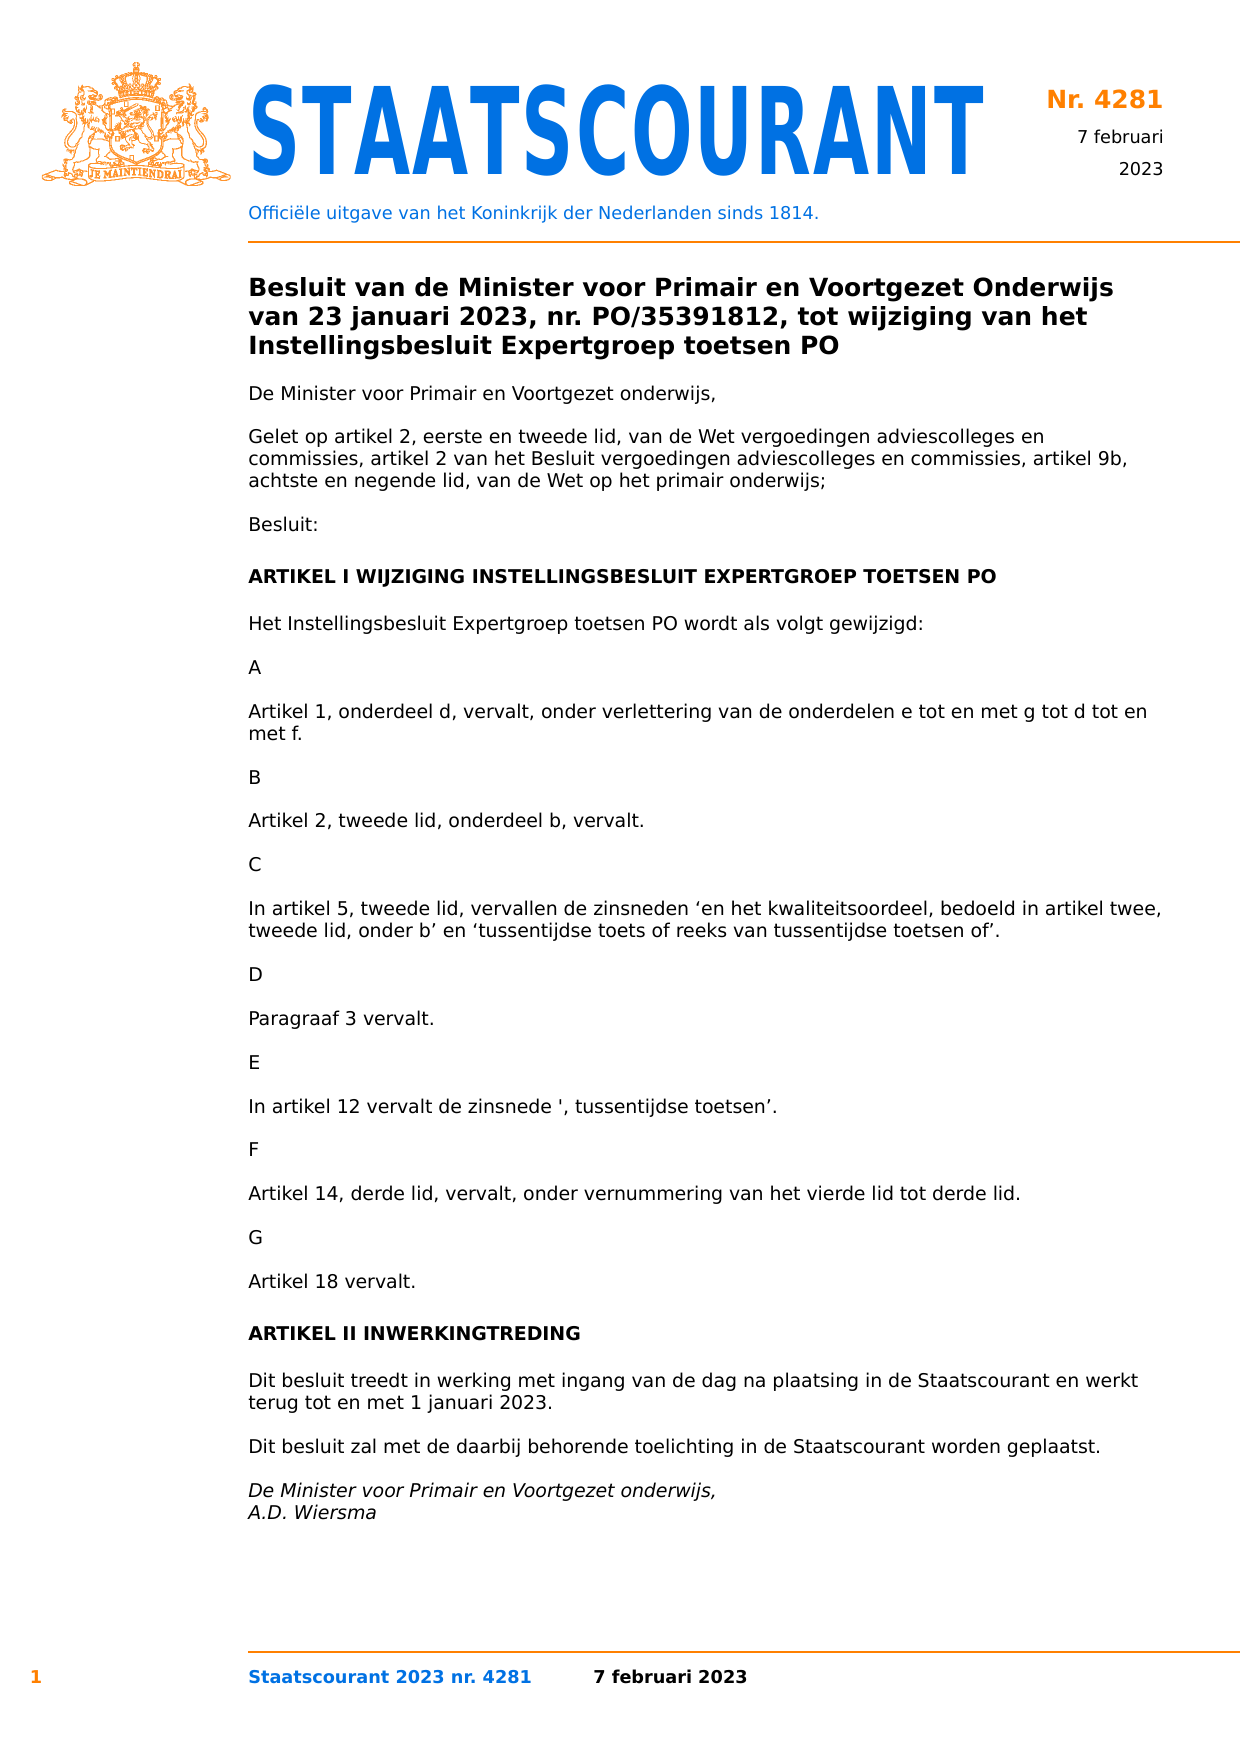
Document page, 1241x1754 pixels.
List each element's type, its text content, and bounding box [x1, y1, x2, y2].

text B [248, 767, 1163, 788]
text De Minister voor Primair en Voortgezet onderwijs, [248, 382, 1163, 404]
text Artikel 1, onderdeel d, vervalt, onder verlettering van de onderdelen e tot en met g tot d tot en met f. [248, 701, 1163, 745]
text In artikel 12 vervalt de zinsnede ', tussentijdse toetsen’. [248, 1096, 1163, 1117]
table_header STAATSCOURANT [248, 62, 998, 203]
table_header [25, 62, 248, 241]
text Dit besluit zal met de daarbij behorende toelichting in de Staatscourant worden geplaatst. [248, 1436, 1163, 1458]
text Artikel 18 vervalt. [248, 1271, 1163, 1293]
text C [248, 854, 1163, 876]
picture [41, 62, 231, 186]
subtitle Besluit van de Minister voor Primair en Voortgezet Onderwijs van 23 januari 2023, nr. PO/35391812, tot wijziging van het Instellingsbesluit Expertgroep toetsen PO [248, 273, 1163, 361]
text G [248, 1227, 1163, 1249]
text Dit besluit treedt in werking met ingang van de dag na plaatsing in de Staatscourant en werkt terug tot en met 1 januari 2023. [248, 1370, 1163, 1414]
text A [248, 657, 1163, 679]
text D [248, 964, 1163, 986]
text Besluit: [248, 514, 1163, 536]
table_cell 2023 [998, 153, 1240, 203]
text In artikel 5, tweede lid, vervallen de zinsneden ‘en het kwaliteitsoordeel, bedoeld in artikel twee, tweede lid, onder b’ en ‘tussentijdse toets of reeks van tussentijdse toetsen of’. [248, 898, 1163, 942]
text Paragraaf 3 vervalt. [248, 1008, 1163, 1030]
text Artikel 2, tweede lid, onderdeel b, vervalt. [248, 810, 1163, 832]
subtitle ARTIKEL II INWERKINGTREDING [248, 1323, 1163, 1345]
table_cell Officiële uitgave van het Koninkrijk der Nederlanden sinds 1814. [248, 203, 1240, 241]
text De Minister voor Primair en Voortgezet onderwijs, A.D. Wiersma [248, 1479, 1163, 1523]
text Het Instellingsbesluit Expertgroep toetsen PO wordt als volgt gewijzigd: [248, 613, 1163, 635]
table_cell 7 februari [998, 121, 1240, 153]
text Gelet op artikel 2, eerste en tweede lid, van de Wet vergoedingen adviescolleges en commissies, artikel 2 van het Besluit vergoedingen adviescolleges en commissies, artikel 9b, achtste en negende lid, van de Wet op het primair onderwijs; [248, 426, 1163, 492]
table_header Nr. 4281 [998, 62, 1240, 121]
text F [248, 1139, 1163, 1161]
text E [248, 1052, 1163, 1074]
text Artikel 14, derde lid, vervalt, onder vernummering van het vierde lid tot derde lid. [248, 1183, 1163, 1205]
subtitle ARTIKEL I WIJZIGING INSTELLINGSBESLUIT EXPERTGROEP TOETSEN PO [248, 566, 1163, 588]
